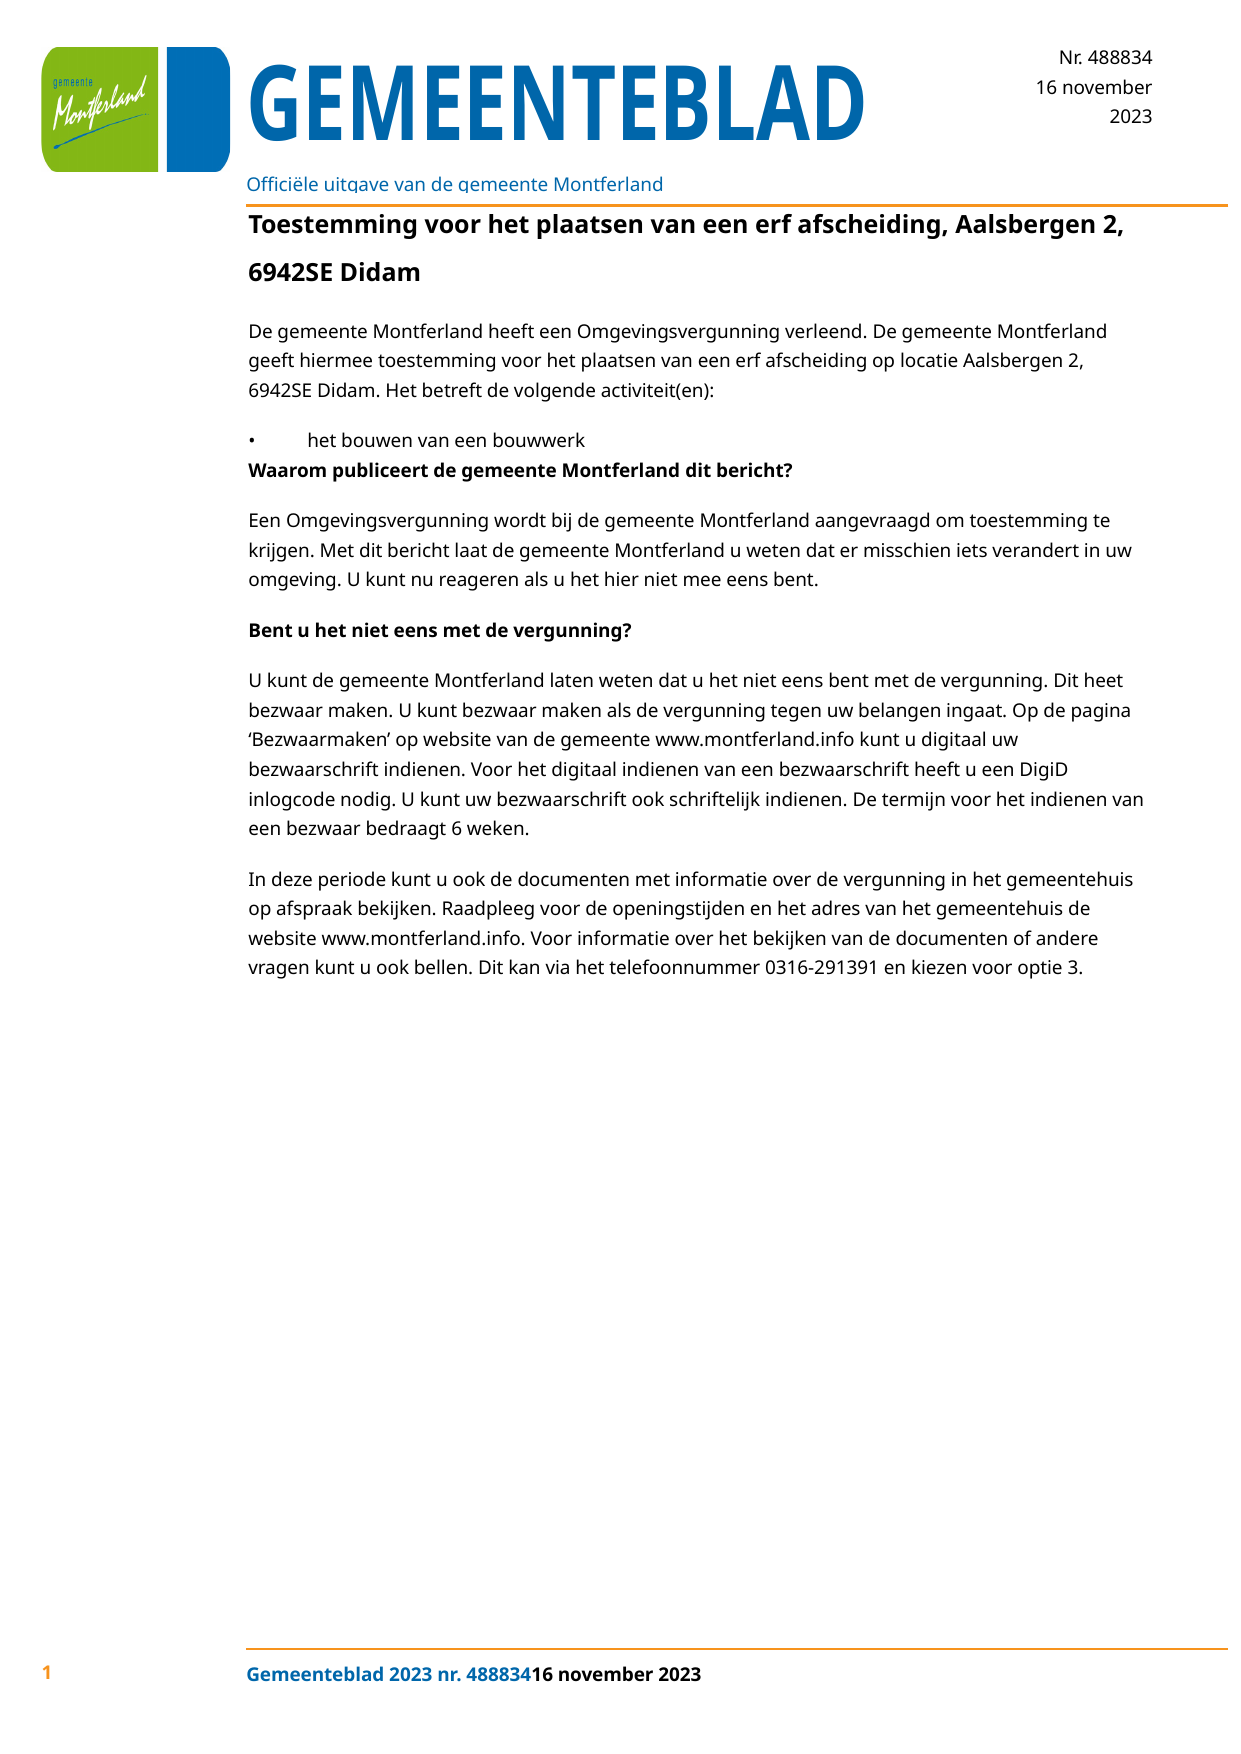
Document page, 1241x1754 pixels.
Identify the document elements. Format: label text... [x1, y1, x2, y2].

text Een Omgevingsvergunning wordt bij de gemeente Montferland aangevraagd om toestemming te krijgen. Met dit bericht laat de gemeente Montferland u weten dat er misschien iets verandert in uw omgeving. U kunt nu reageren als u het hier niet mee eens bent. [248, 507, 1152, 592]
text Bent u het niet eens met de vergunning? [248, 617, 1152, 643]
text De gemeente Montferland heeft een Omgevingsvergunning verleend. De gemeente Montferland geeft hiermee toestemming voor het plaatsen van een erf afscheiding op locatie Aalsbergen 2, 6942SE Didam. Het betreft de volgende activiteit(en): [248, 318, 1152, 403]
text Toestemming voor het plaatsen van een erf afscheiding, Aalsbergen 2, 6942SE Didam [248, 207, 1152, 288]
list het bouwen van een bouwwerk [248, 427, 1152, 453]
text In deze periode kunt u ook de documenten met informatie over de vergunning in het gemeentehuis op afspraak bekijken. Raadpleeg voor de openingstijden en het adres van het gemeentehuis de website www.montferland.info. Voor informatie over het bekijken van de documenten of andere vragen kunt u ook bellen. Dit kan via het telefoonnummer 0316-291391 en kiezen voor optie 3. [248, 866, 1152, 980]
text Waarom publiceert de gemeente Montferland dit bericht? [248, 457, 1152, 483]
text U kunt de gemeente Montferland laten weten dat u het niet eens bent met de vergunning. Dit heet bezwaar maken. U kunt bezwaar maken als de vergunning tegen uw belangen ingaat. Op de pagina ‘Bezwaarmaken’ op website van de gemeente www.montferland.info kunt u digitaal uw bezwaarschrift indienen. Voor het digitaal indienen van een bezwaarschrift heeft u een DigiD inlogcode nodig. U kunt uw bezwaarschrift ook schriftelijk indienen. De termijn voor het indienen van een bezwaar bedraagt 6 weken. [248, 667, 1152, 841]
picture [41, 47, 231, 172]
